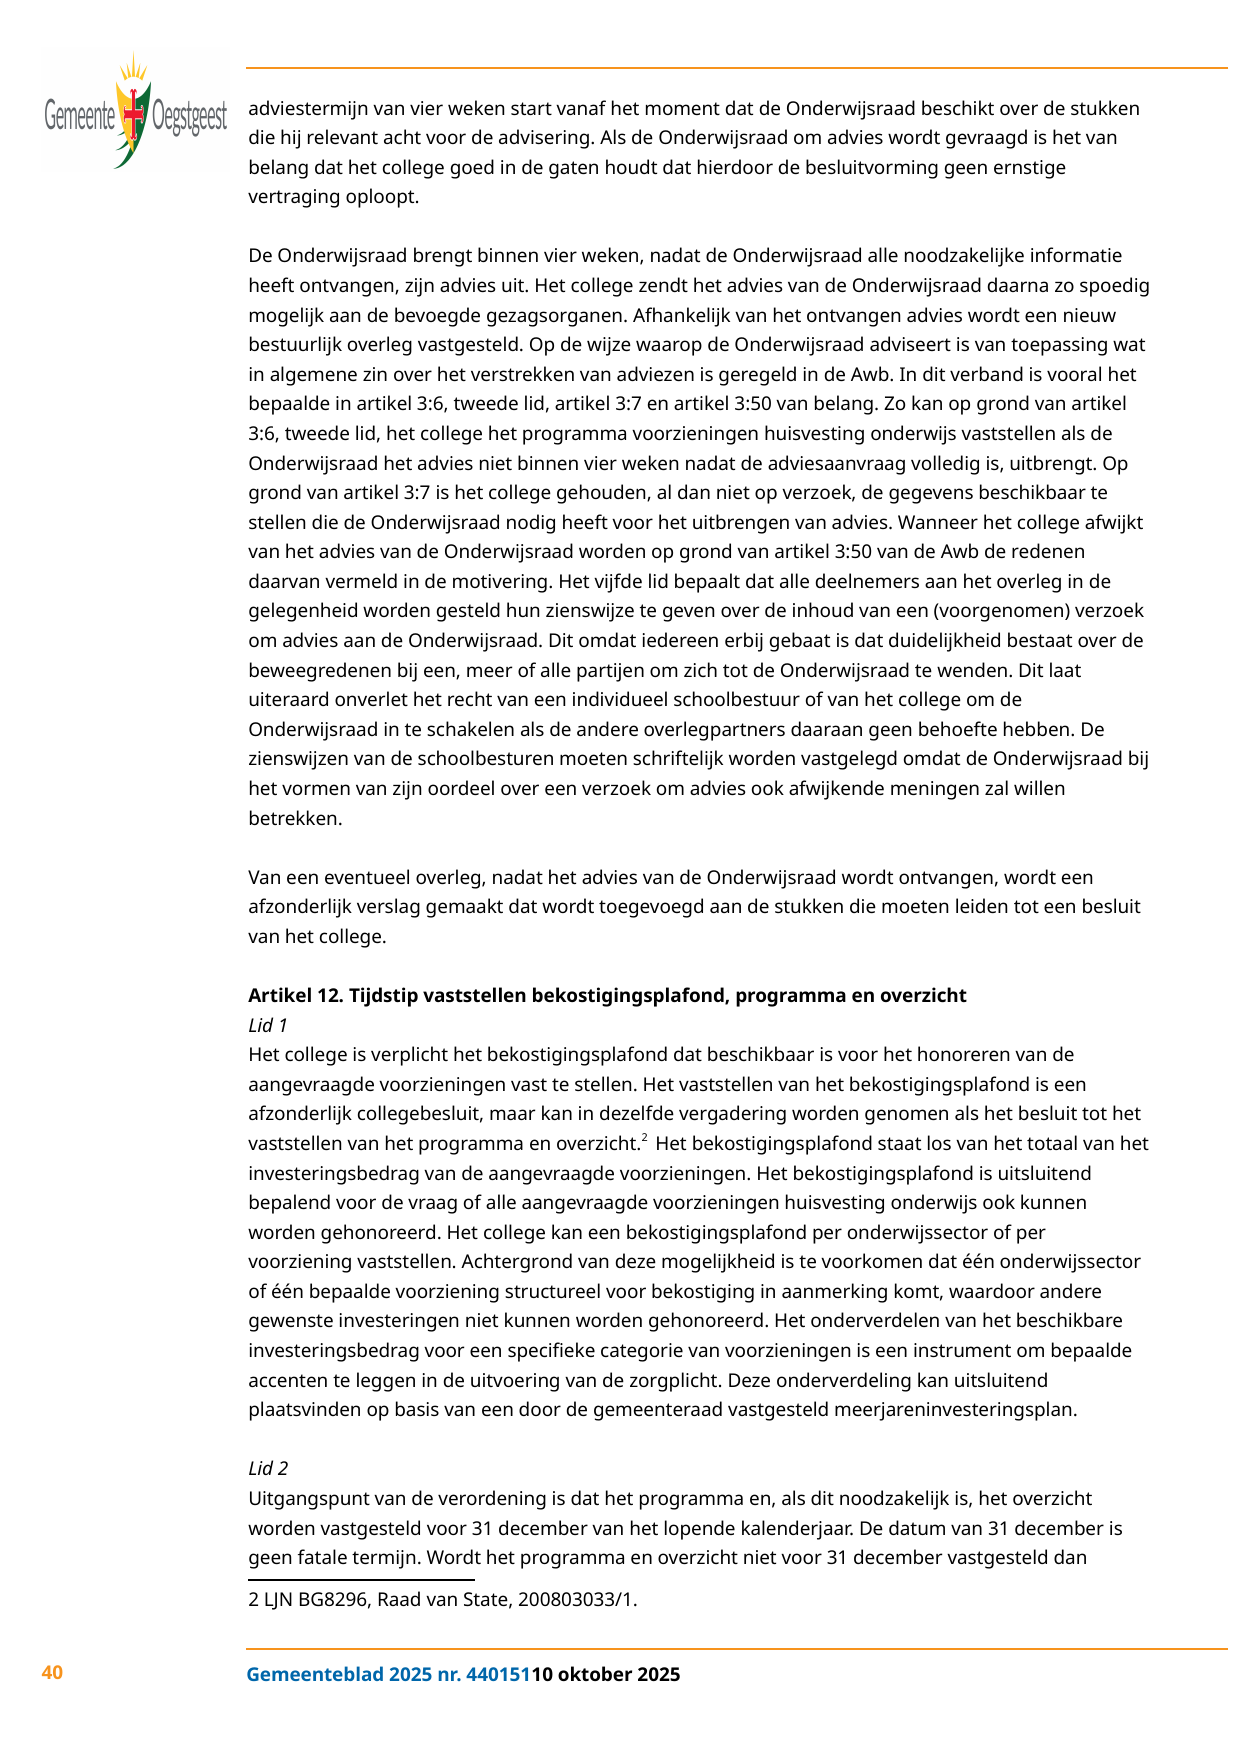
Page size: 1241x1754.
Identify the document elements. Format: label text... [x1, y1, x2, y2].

text Lid 1 [248, 1012, 1152, 1038]
text Artikel 12. Tijdstip vaststellen bekostigingsplafond, programma en overzicht [248, 982, 1152, 1008]
text Van een eventueel overleg, nadat het advies van de Onderwijsraad wordt ontvangen, wordt een afzonderlijk verslag gemaakt dat wordt toegevoegd aan de stukken die moeten leiden tot een besluit van het college. [248, 864, 1152, 949]
text LJN BG8296, Raad van State, 200803033/1. [248, 1586, 1152, 1612]
text Uitgangspunt van de verordening is dat het programma en, als dit noodzakelijk is, het overzicht worden vastgesteld voor 31 december van het lopende kalenderjaar. De datum van 31 december is geen fatale termijn. Wordt het programma en overzicht niet voor 31 december vastgesteld dan [248, 1485, 1152, 1570]
text De Onderwijsraad brengt binnen vier weken, nadat de Onderwijsraad alle noodzakelijke informatie heeft ontvangen, zijn advies uit. Het college zendt het advies van de Onderwijsraad daarna zo spoedig mogelijk aan de bevoegde gezagsorganen. Afhankelijk van het ontvangen advies wordt een nieuw bestuurlijk overleg vastgesteld. Op de wijze waarop de Onderwijsraad adviseert is van toepassing wat in algemene zin over het verstrekken van adviezen is geregeld in de Awb. In dit verband is vooral het bepaalde in artikel 3:6, tweede lid, artikel 3:7 en artikel 3:50 van belang. Zo kan op grond van artikel 3:6, tweede lid, het college het programma voorzieningen huisvesting onderwijs vaststellen als de Onderwijsraad het advies niet binnen vier weken nadat de adviesaanvraag volledig is, uitbrengt. Op grond van artikel 3:7 is het college gehouden, al dan niet op verzoek, de gegevens beschikbaar te stellen die de Onderwijsraad nodig heeft voor het uitbrengen van advies. Wanneer het college afwijkt van het advies van de Onderwijsraad worden op grond van artikel 3:50 van de Awb de redenen daarvan vermeld in de motivering. Het vijfde lid bepaalt dat alle deelnemers aan het overleg in de gelegenheid worden gesteld hun zienswijze te geven over de inhoud van een (voorgenomen) verzoek om advies aan de Onderwijsraad. Dit omdat iedereen erbij gebaat is dat duidelijkheid bestaat over de beweegredenen bij een, meer of alle partijen om zich tot de Onderwijsraad te wenden. Dit laat uiteraard onverlet het recht van een individueel schoolbestuur of van het college om de Onderwijsraad in te schakelen als de andere overlegpartners daaraan geen behoefte hebben. De zienswijzen van de schoolbesturen moeten schriftelijk worden vastgelegd omdat de Onderwijsraad bij het vormen van zijn oordeel over een verzoek om advies ook afwijkende meningen zal willen betrekken. [248, 243, 1152, 831]
text Het college is verplicht het bekostigingsplafond dat beschikbaar is voor het honoreren van de aangevraagde voorzieningen vast te stellen. Het vaststellen van het bekostigingsplafond is een afzonderlijk collegebesluit, maar kan in dezelfde vergadering worden genomen als het besluit tot het vaststellen van het programma en overzicht. Het bekostigingsplafond staat los van het totaal van het investeringsbedrag van de aangevraagde voorzieningen. Het bekostigingsplafond is uitsluitend bepalend voor de vraag of alle aangevraagde voorzieningen huisvesting onderwijs ook kunnen worden gehonoreerd. Het college kan een bekostigingsplafond per onderwijssector of per voorziening vaststellen. Achtergrond van deze mogelijkheid is te voorkomen dat één onderwijssector of één bepaalde voorziening structureel voor bekostiging in aanmerking komt, waardoor andere gewenste investeringen niet kunnen worden gehonoreerd. Het onderverdelen van het beschikbare investeringsbedrag voor een specifieke categorie van voorzieningen is een instrument om bepaalde accenten te leggen in de uitvoering van de zorgplicht. Deze onderverdeling kan uitsluitend plaatsvinden op basis van een door de gemeenteraad vastgesteld meerjareninvesteringsplan. [248, 1041, 1152, 1422]
text Lid 2 [248, 1456, 1152, 1481]
picture [41, 47, 231, 172]
text adviestermijn van vier weken start vanaf het moment dat de Onderwijsraad beschikt over de stukken die hij relevant acht voor de advisering. Als de Onderwijsraad om advies wordt gevraagd is het van belang dat het college goed in de gaten houdt dat hierdoor de besluitvorming geen ernstige vertraging oploopt. [248, 95, 1152, 209]
